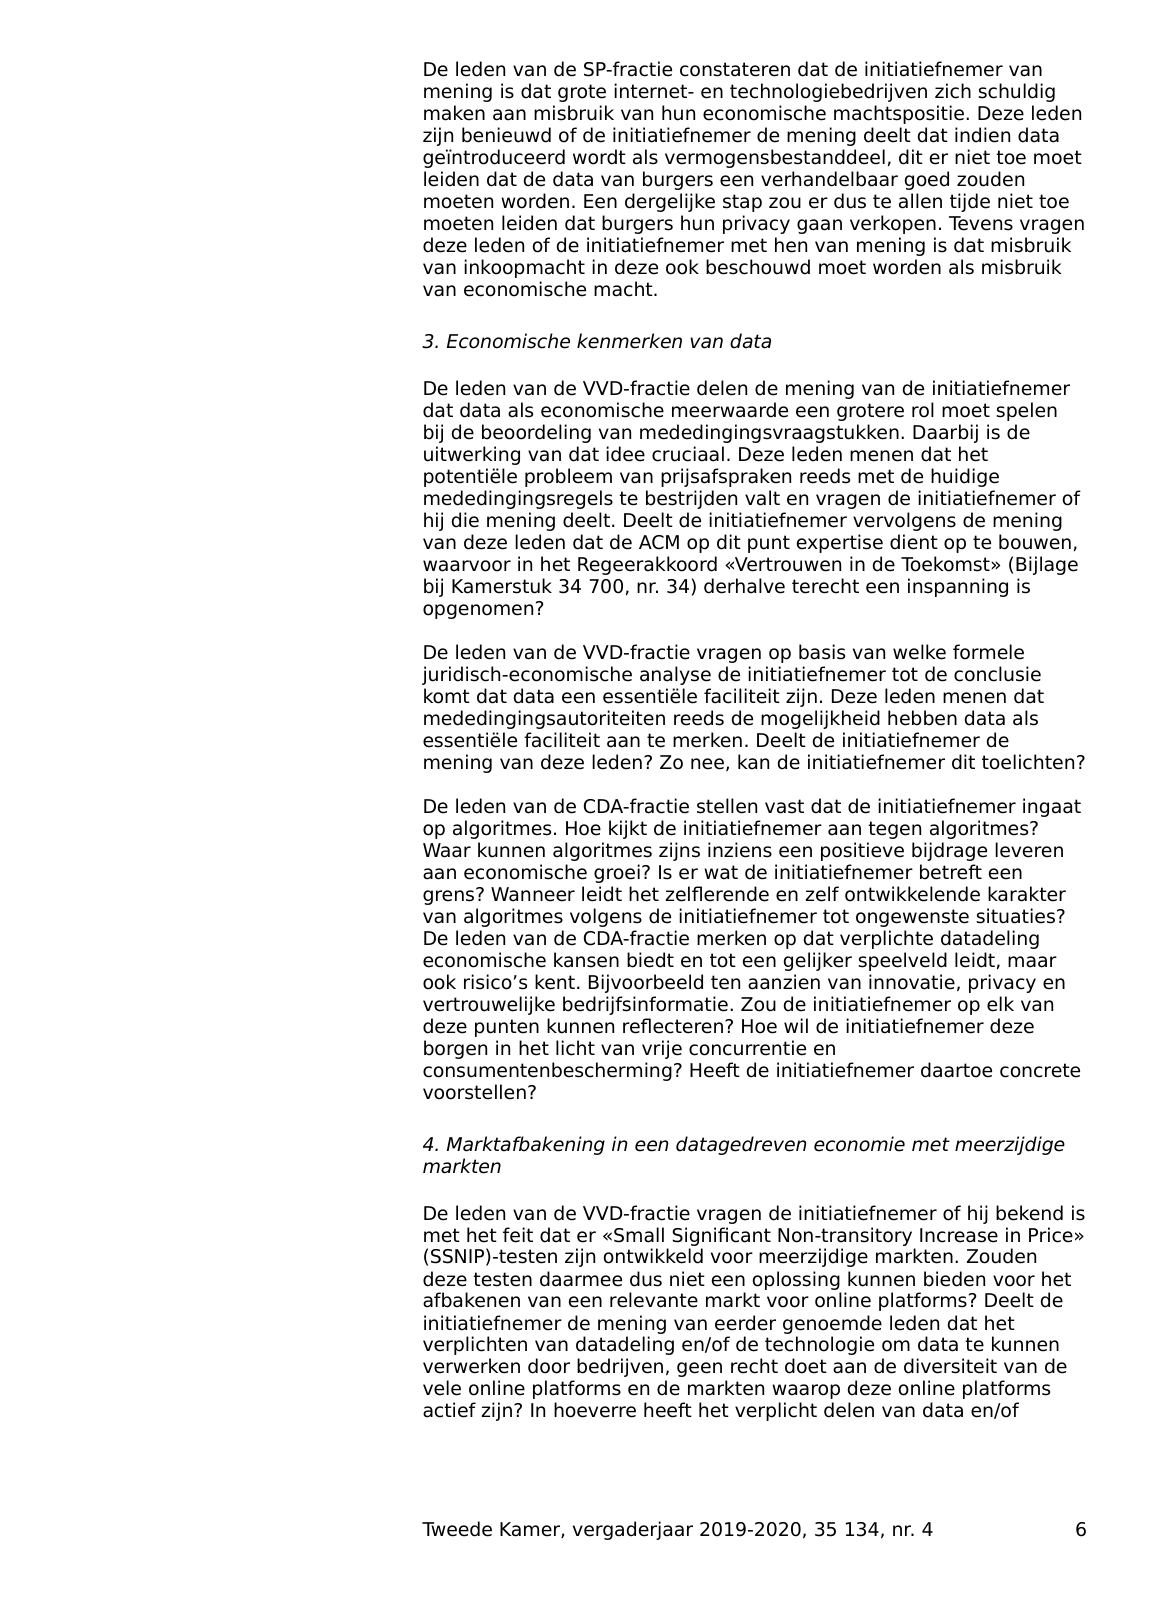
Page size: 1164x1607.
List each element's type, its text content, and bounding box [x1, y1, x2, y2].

subtitle 3. Economische kenmerken van data [422, 331, 1087, 353]
subtitle 4. Marktafbakening in een datagedreven economie met meerzijdige markten [422, 1133, 1087, 1177]
text De leden van de VVD-fractie vragen de initiatiefnemer of hij bekend is met het feit dat er «Small Significant Non-transitory Increase in Price» (SSNIP)-testen zijn ontwikkeld voor meerzijdige markten. Zouden deze testen daarmee dus niet een oplossing kunnen bieden voor het afbakenen van een relevante markt voor online platforms? Deelt de initiatiefnemer de mening van eerder genoemde leden dat het verplichten van datadeling en/of de technologie om data te kunnen verwerken door bedrijven, geen recht doet aan de diversiteit van de vele online platforms en de markten waarop deze online platforms actief zijn? In hoeverre heeft het verplicht delen van data en/of [422, 1202, 1087, 1422]
text De leden van de CDA-fractie merken op dat verplichte datadeling economische kansen biedt en tot een gelijker speelveld leidt, maar ook risico’s kent. Bijvoorbeeld ten aanzien van innovatie, privacy en vertrouwelijke bedrijfsinformatie. Zou de initiatiefnemer op elk van deze punten kunnen reflecteren? Hoe wil de initiatiefnemer deze borgen in het licht van vrije concurrentie en consumentenbescherming? Heeft de initiatiefnemer daartoe concrete voorstellen? [422, 928, 1087, 1103]
text De leden van de SP-fractie constateren dat de initiatiefnemer van mening is dat grote internet- en technologiebedrijven zich schuldig maken aan misbruik van hun economische machtspositie. Deze leden zijn benieuwd of de initiatiefnemer de mening deelt dat indien data geïntroduceerd wordt als vermogensbestanddeel, dit er niet toe moet leiden dat de data van burgers een verhandelbaar goed zouden moeten worden. Een dergelijke stap zou er dus te allen tijde niet toe moeten leiden dat burgers hun privacy gaan verkopen. Tevens vragen deze leden of de initiatiefnemer met hen van mening is dat misbruik van inkoopmacht in deze ook beschouwd moet worden als misbruik van economische macht. [422, 59, 1087, 301]
text De leden van de VVD-fractie delen de mening van de initiatiefnemer dat data als economische meerwaarde een grotere rol moet spelen bij de beoordeling van mededingingsvraagstukken. Daarbij is de uitwerking van dat idee cruciaal. Deze leden menen dat het potentiële probleem van prijsafspraken reeds met de huidige mededingingsregels te bestrijden valt en vragen de initiatiefnemer of hij die mening deelt. Deelt de initiatiefnemer vervolgens de mening van deze leden dat de ACM op dit punt expertise dient op te bouwen, waarvoor in het Regeerakkoord «Vertrouwen in de Toekomst» (Bijlage bij Kamerstuk 34 700, nr. 34) derhalve terecht een inspanning is opgenomen? [422, 378, 1087, 619]
text De leden van de CDA-fractie stellen vast dat de initiatiefnemer ingaat op algoritmes. Hoe kijkt de initiatiefnemer aan tegen algoritmes? Waar kunnen algoritmes zijns inziens een positieve bijdrage leveren aan economische groei? Is er wat de initiatiefnemer betreft een grens? Wanneer leidt het zelflerende en zelf ontwikkelende karakter van algoritmes volgens de initiatiefnemer tot ongewenste situaties? [422, 796, 1087, 928]
text De leden van de VVD-fractie vragen op basis van welke formele juridisch-economische analyse de initiatiefnemer tot de conclusie komt dat data een essentiële faciliteit zijn. Deze leden menen dat mededingingsautoriteiten reeds de mogelijkheid hebben data als essentiële faciliteit aan te merken. Deelt de initiatiefnemer de mening van deze leden? Zo nee, kan de initiatiefnemer dit toelichten? [422, 642, 1087, 774]
